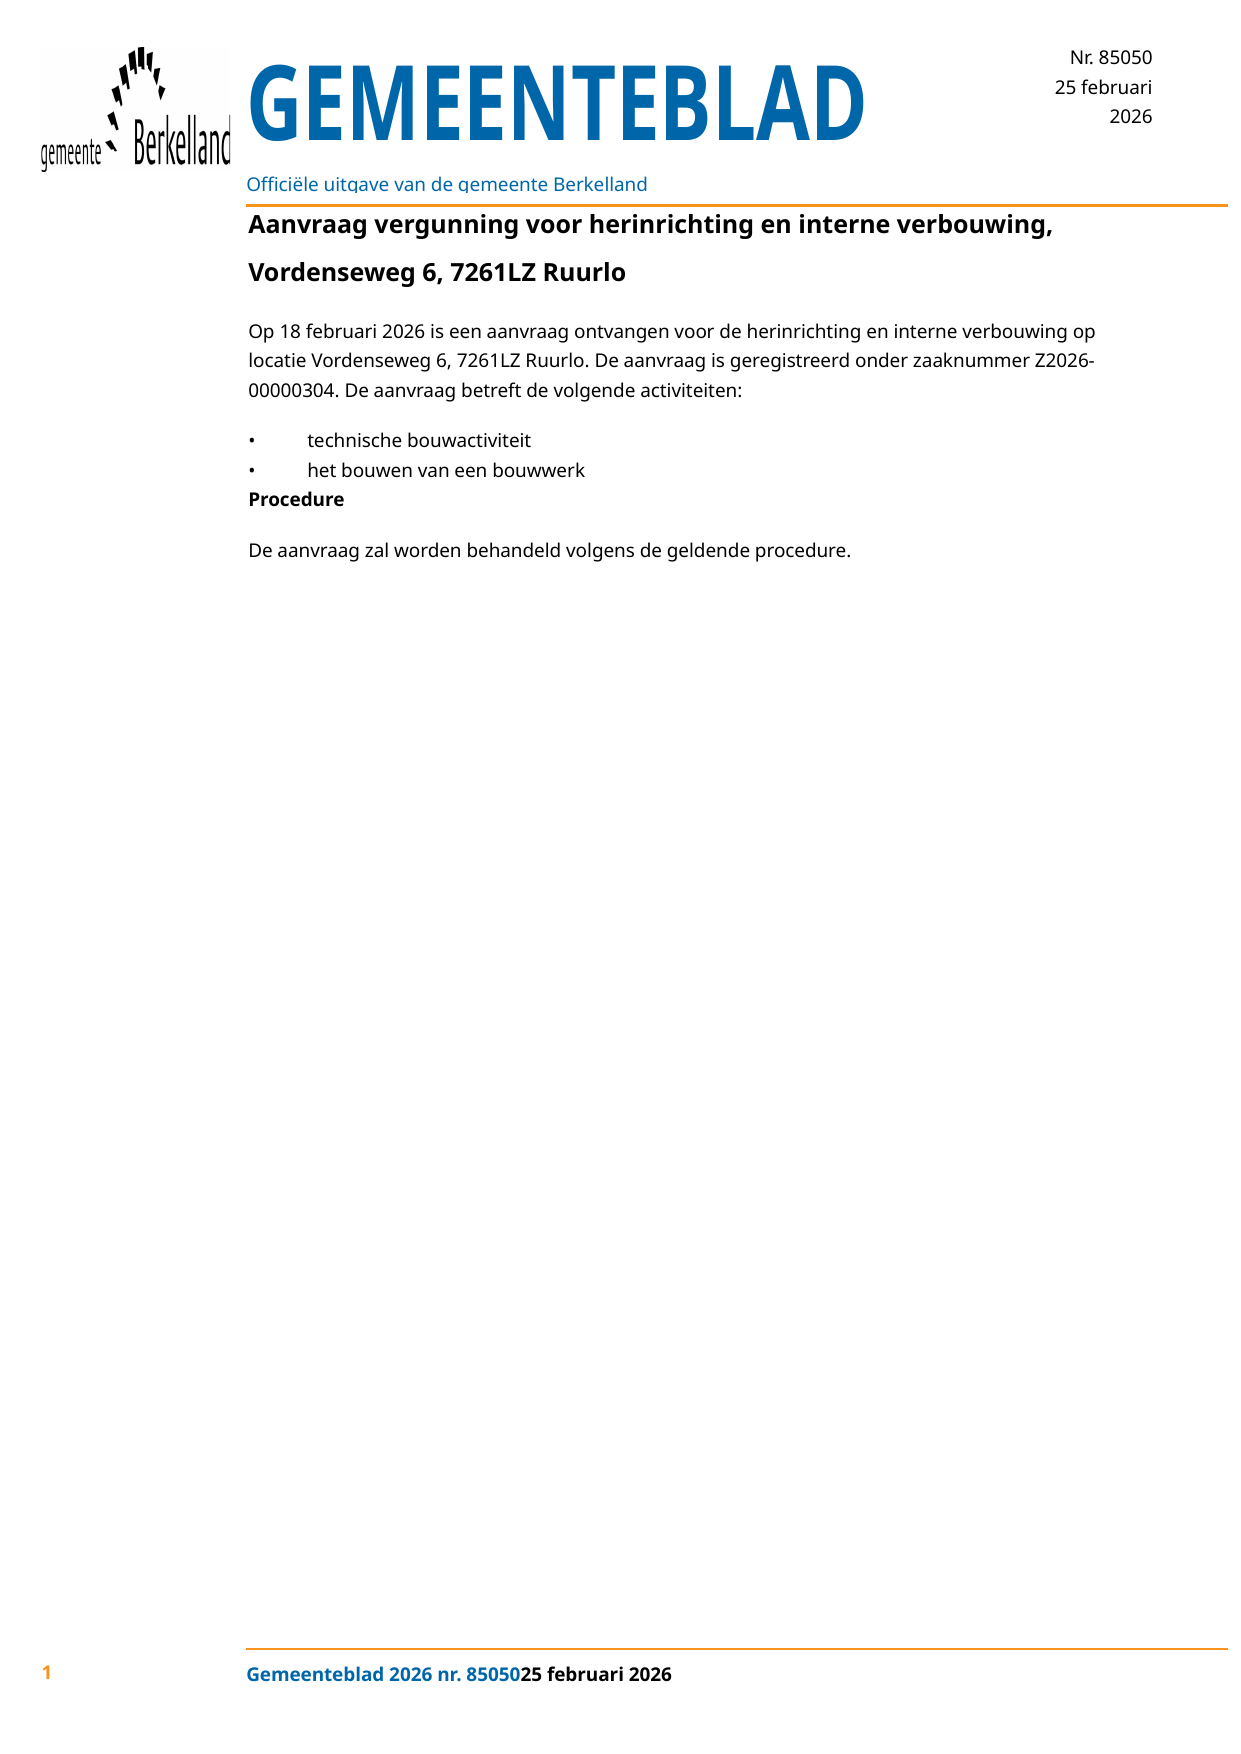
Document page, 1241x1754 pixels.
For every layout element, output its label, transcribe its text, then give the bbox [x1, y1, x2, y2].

text Procedure [248, 487, 1152, 512]
list het bouwen van een bouwwerk [248, 457, 1152, 483]
text Op 18 februari 2026 is een aanvraag ontvangen voor de herinrichting en interne verbouwing op locatie Vordenseweg 6, 7261LZ Ruurlo. De aanvraag is geregistreerd onder zaaknummer Z2026-00000304. De aanvraag betreft de volgende activiteiten: [248, 318, 1152, 403]
list technische bouwactiviteit [248, 427, 1152, 453]
picture [41, 47, 231, 172]
text Aanvraag vergunning voor herinrichting en interne verbouwing, Vordenseweg 6, 7261LZ Ruurlo [248, 207, 1152, 288]
text De aanvraag zal worden behandeld volgens de geldende procedure. [248, 537, 1152, 563]
